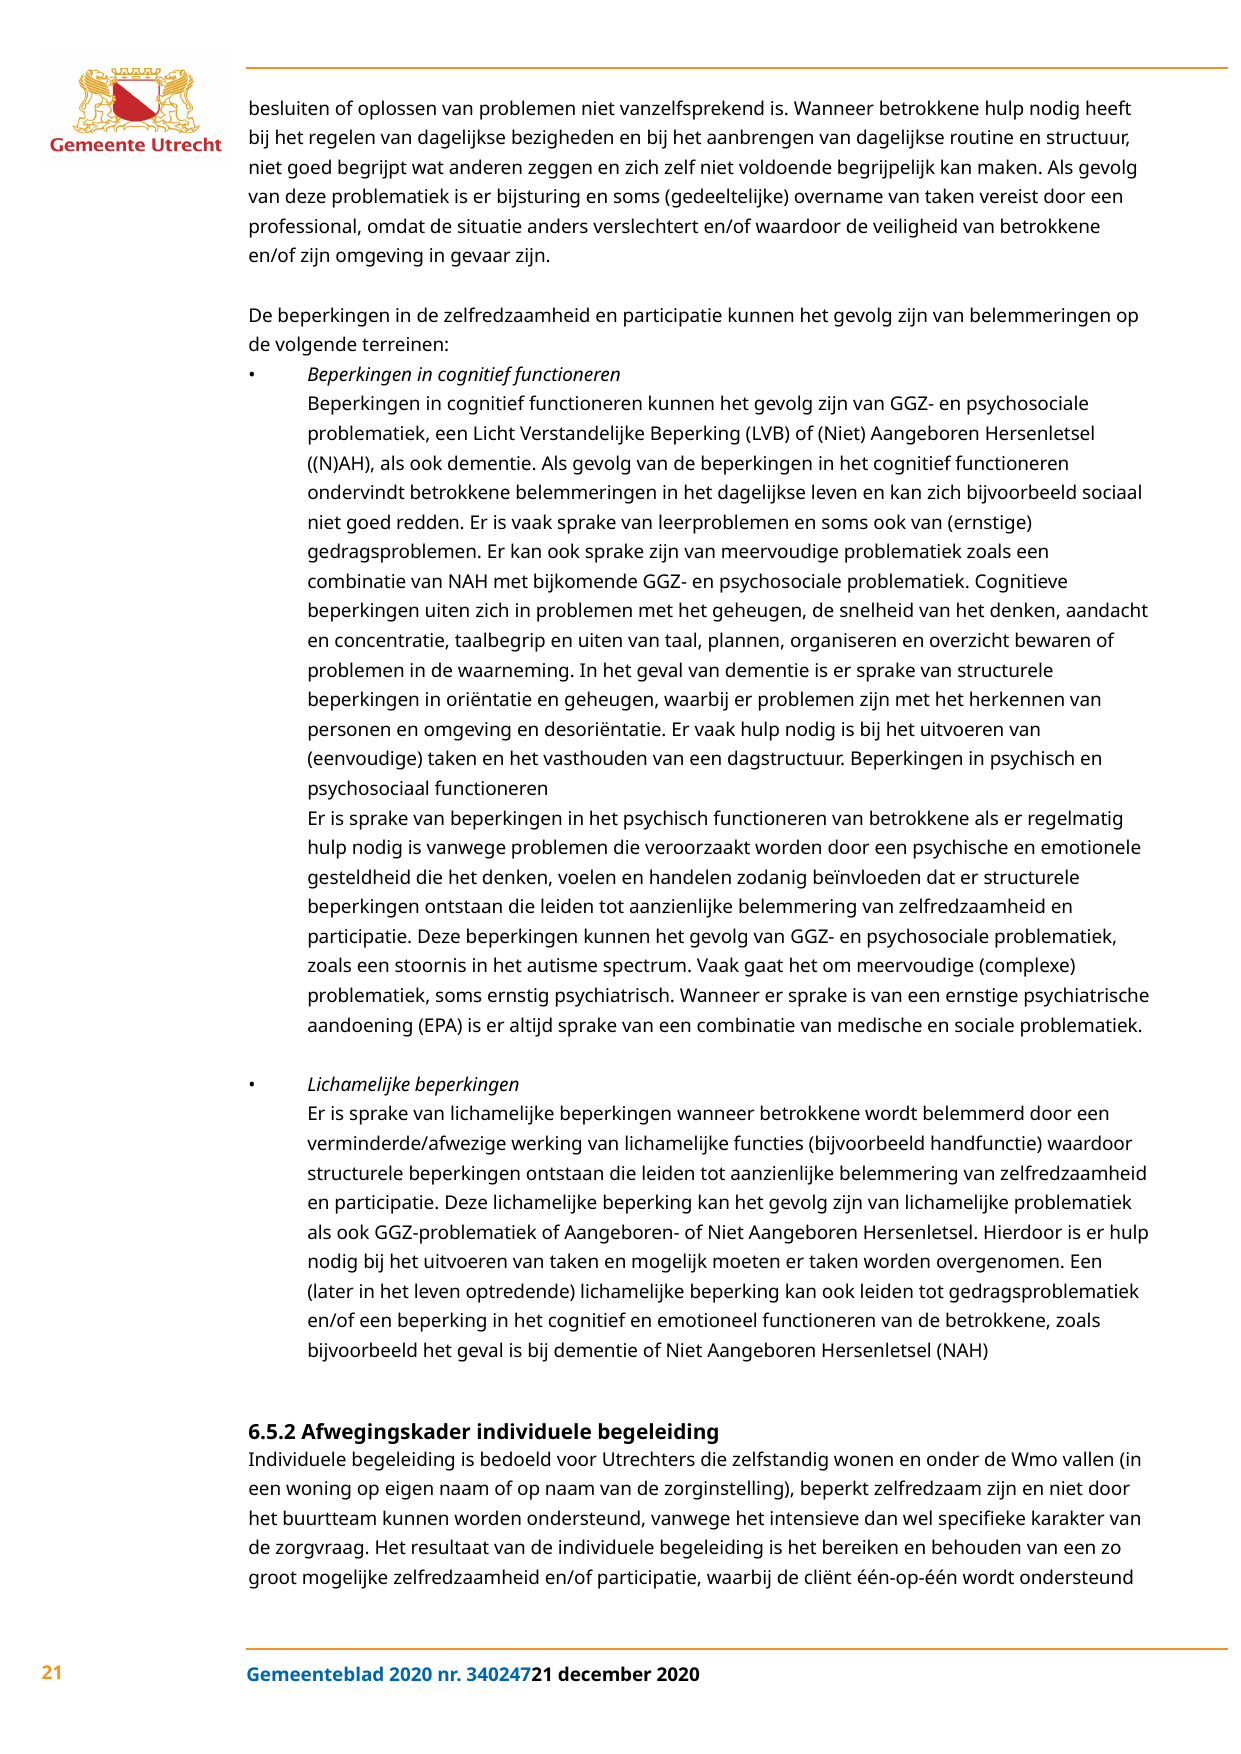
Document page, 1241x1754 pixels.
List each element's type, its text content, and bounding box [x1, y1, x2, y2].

text De beperkingen in de zelfredzaamheid en participatie kunnen het gevolg zijn van belemmeringen op de volgende terreinen: [248, 302, 1152, 357]
list Beperkingen in cognitief functioneren [248, 361, 1152, 387]
picture [41, 47, 231, 172]
list Er is sprake van beperkingen in het psychisch functioneren van betrokkene als er regelmatig hulp nodig is vanwege problemen die veroorzaakt worden door een psychische en emotionele gesteldheid die het denken, voelen en handelen zodanig beïnvloeden dat er structurele beperkingen ontstaan die leiden tot aanzienlijke belemmering van zelfredzaamheid en participatie. Deze beperkingen kunnen het gevolg van GGZ- en psychosociale problematiek, zoals een stoornis in het autisme spectrum. Vaak gaat het om meervoudige (complexe) problematiek, soms ernstig psychiatrisch. Wanneer er sprake is van een ernstige psychiatrische aandoening (EPA) is er altijd sprake van een combinatie van medische en sociale problematiek. [248, 805, 1152, 1038]
list Beperkingen in cognitief functioneren kunnen het gevolg zijn van GGZ- en psychosociale problematiek, een Licht Verstandelijke Beperking (LVB) of (Niet) Aangeboren Hersenletsel ((N)AH), als ook dementie. Als gevolg van de beperkingen in het cognitief functioneren ondervindt betrokkene belemmeringen in het dagelijkse leven en kan zich bijvoorbeeld sociaal niet goed redden. Er is vaak sprake van leerproblemen en soms ook van (ernstige) gedragsproblemen. Er kan ook sprake zijn van meervoudige problematiek zoals een combinatie van NAH met bijkomende GGZ- en psychosociale problematiek. Cognitieve beperkingen uiten zich in problemen met het geheugen, de snelheid van het denken, aandacht en concentratie, taalbegrip en uiten van taal, plannen, organiseren en overzicht bewaren of problemen in de waarneming. In het geval van dementie is er sprake van structurele beperkingen in oriëntatie en geheugen, waarbij er problemen zijn met het herkennen van personen en omgeving en desoriëntatie. Er vaak hulp nodig is bij het uitvoeren van (eenvoudige) taken en het vasthouden van een dagstructuur. Beperkingen in psychisch en psychosociaal functioneren [248, 391, 1152, 801]
text Individuele begeleiding is bedoeld voor Utrechters die zelfstandig wonen en onder de Wmo vallen (in een woning op eigen naam of op naam van de zorginstelling), beperkt zelfredzaam zijn en niet door het buurtteam kunnen worden ondersteund, vanwege het intensieve dan wel specifieke karakter van de zorgvraag. Het resultaat van de individuele begeleiding is het bereiken en behouden van een zo groot mogelijke zelfredzaamheid en/of participatie, waarbij de cliënt één-op-één wordt ondersteund [248, 1446, 1152, 1590]
text 6.5.2 Afwegingskader individuele begeleiding [248, 1417, 1152, 1446]
list Lichamelijke beperkingen [248, 1071, 1152, 1097]
list Er is sprake van lichamelijke beperkingen wanneer betrokkene wordt belemmerd door een verminderde/afwezige werking van lichamelijke functies (bijvoorbeeld handfunctie) waardoor structurele beperkingen ontstaan die leiden tot aanzienlijke belemmering van zelfredzaamheid en participatie. Deze lichamelijke beperking kan het gevolg zijn van lichamelijke problematiek als ook GGZ-problematiek of Aangeboren- of Niet Aangeboren Hersenletsel. Hierdoor is er hulp nodig bij het uitvoeren van taken en mogelijk moeten er taken worden overgenomen. Een (later in het leven optredende) lichamelijke beperking kan ook leiden tot gedragsproblematiek en/of een beperking in het cognitief en emotioneel functioneren van de betrokkene, zoals bijvoorbeeld het geval is bij dementie of Niet Aangeboren Hersenletsel (NAH) [248, 1101, 1152, 1363]
text besluiten of oplossen van problemen niet vanzelfsprekend is. Wanneer betrokkene hulp nodig heeft bij het regelen van dagelijkse bezigheden en bij het aanbrengen van dagelijkse routine en structuur, niet goed begrijpt wat anderen zeggen en zich zelf niet voldoende begrijpelijk kan maken. Als gevolg van deze problematiek is er bijsturing en soms (gedeeltelijke) overname van taken vereist door een professional, omdat de situatie anders verslechtert en/of waardoor de veiligheid van betrokkene en/of zijn omgeving in gevaar zijn. [248, 95, 1152, 268]
